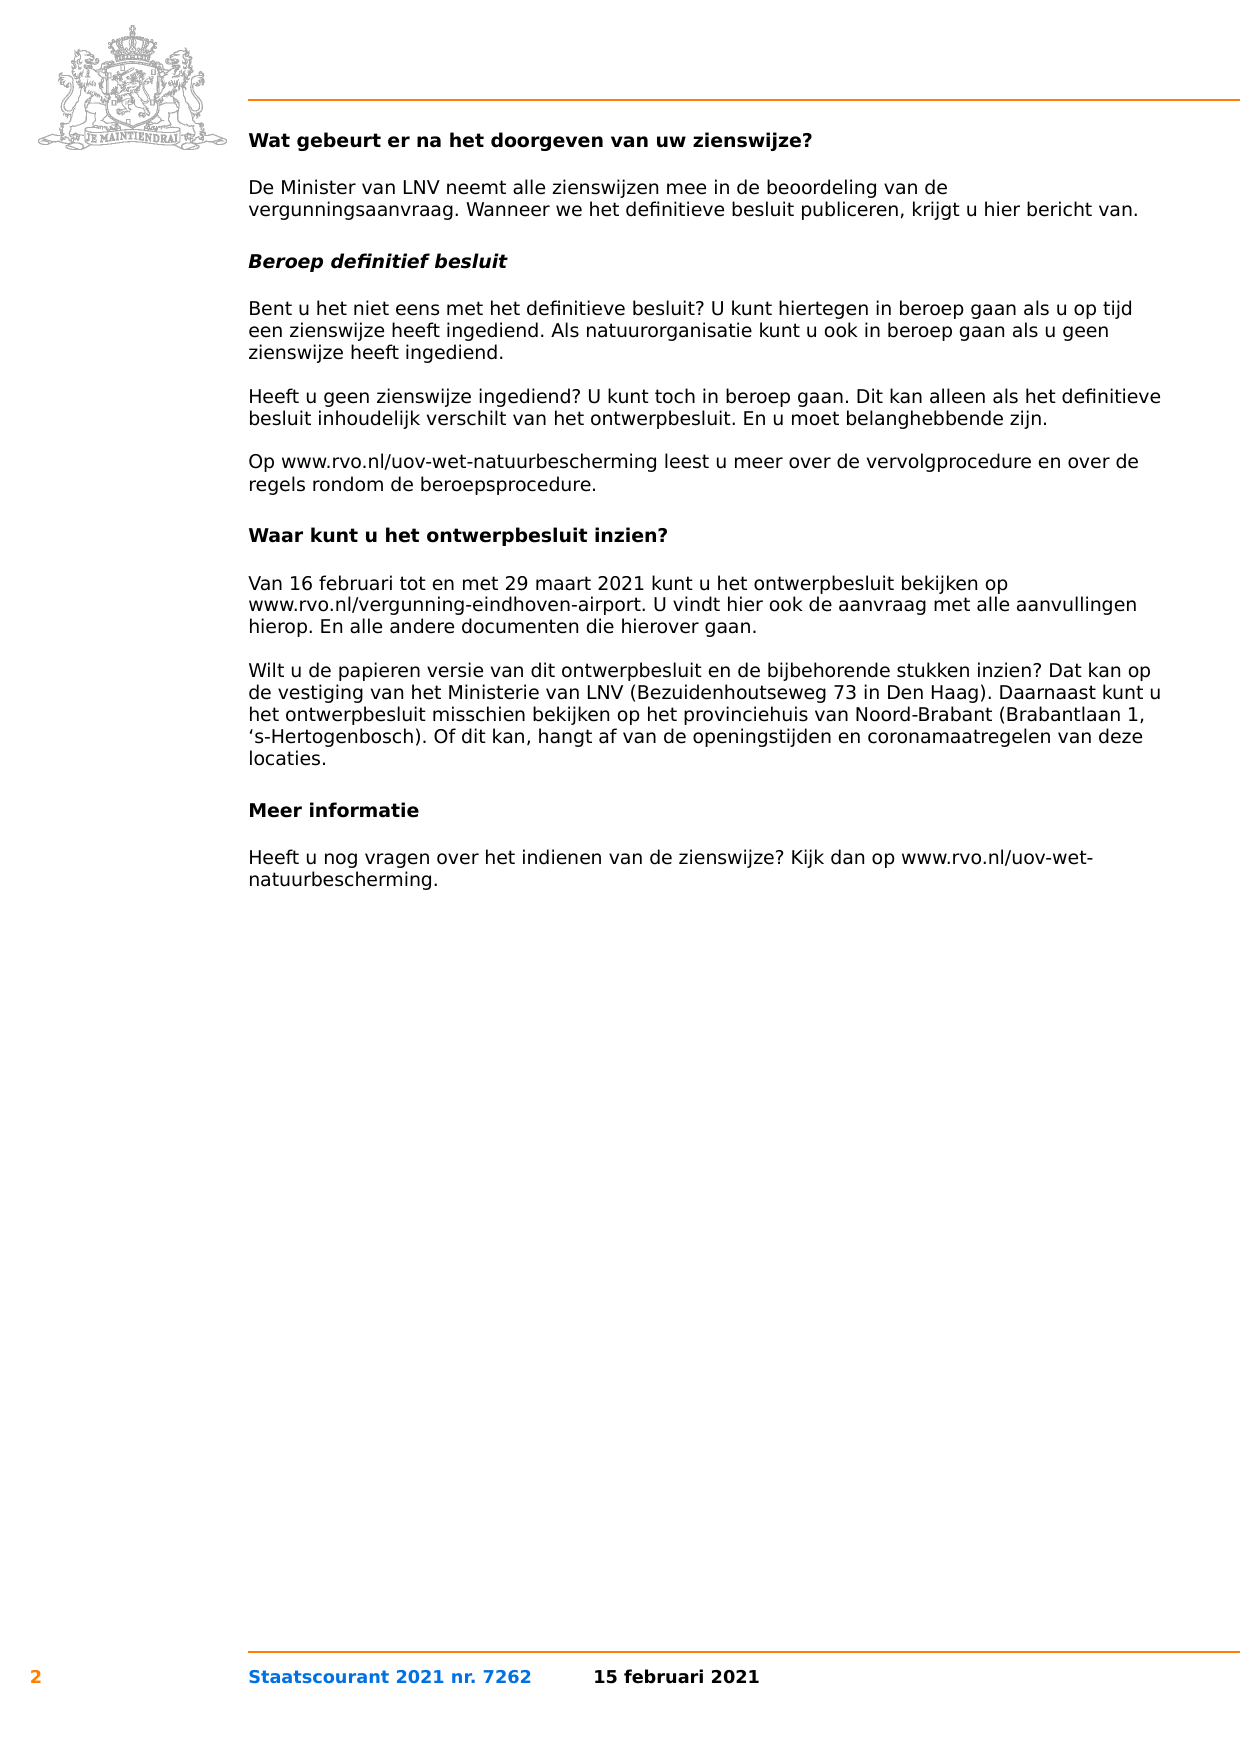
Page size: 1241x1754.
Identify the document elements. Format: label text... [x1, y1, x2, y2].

text Op www.rvo.nl/uov-wet-natuurbescherming leest u meer over de vervolgprocedure en over de regels rondom de beroepsprocedure. [248, 451, 1163, 495]
subtitle Wat gebeurt er na het doorgeven van uw zienswijze? [248, 130, 1163, 152]
subtitle Beroep definitief besluit [248, 251, 1163, 273]
subtitle Meer informatie [248, 800, 1163, 822]
text De Minister van LNV neemt alle zienswijzen mee in de beoordeling van de vergunningsaanvraag. Wanneer we het definitieve besluit publiceren, krijgt u hier bericht van. [248, 177, 1163, 221]
text Heeft u nog vragen over het indienen van de zienswijze? Kijk dan op www.rvo.nl/uov-wet-natuurbescherming. [248, 847, 1163, 891]
text Heeft u geen zienswijze ingediend? U kunt toch in beroep gaan. Dit kan alleen als het definitieve besluit inhoudelijk verschilt van het ontwerpbesluit. En u moet belanghebbende zijn. [248, 386, 1163, 429]
picture [38, 25, 227, 150]
text Van 16 februari tot en met 29 maart 2021 kunt u het ontwerpbesluit bekijken op www.rvo.nl/vergunning-eindhoven-airport. U vindt hier ook de aanvraag met alle aanvullingen hierop. En alle andere documenten die hierover gaan. [248, 572, 1163, 638]
subtitle Waar kunt u het ontwerpbesluit inzien? [248, 525, 1163, 547]
text Wilt u de papieren versie van dit ontwerpbesluit en de bijbehorende stukken inzien? Dat kan op de vestiging van het Ministerie van LNV (Bezuidenhoutseweg 73 in Den Haag). Daarnaast kunt u het ontwerpbesluit misschien bekijken op het provinciehuis van Noord-Brabant (Brabantlaan 1, ‘s-Hertogenbosch). Of dit kan, hangt af van de openingstijden en coronamaatregelen van deze locaties. [248, 660, 1163, 770]
text Bent u het niet eens met het definitieve besluit? U kunt hiertegen in beroep gaan als u op tijd een zienswijze heeft ingediend. Als natuurorganisatie kunt u ook in beroep gaan als u geen zienswijze heeft ingediend. [248, 298, 1163, 364]
